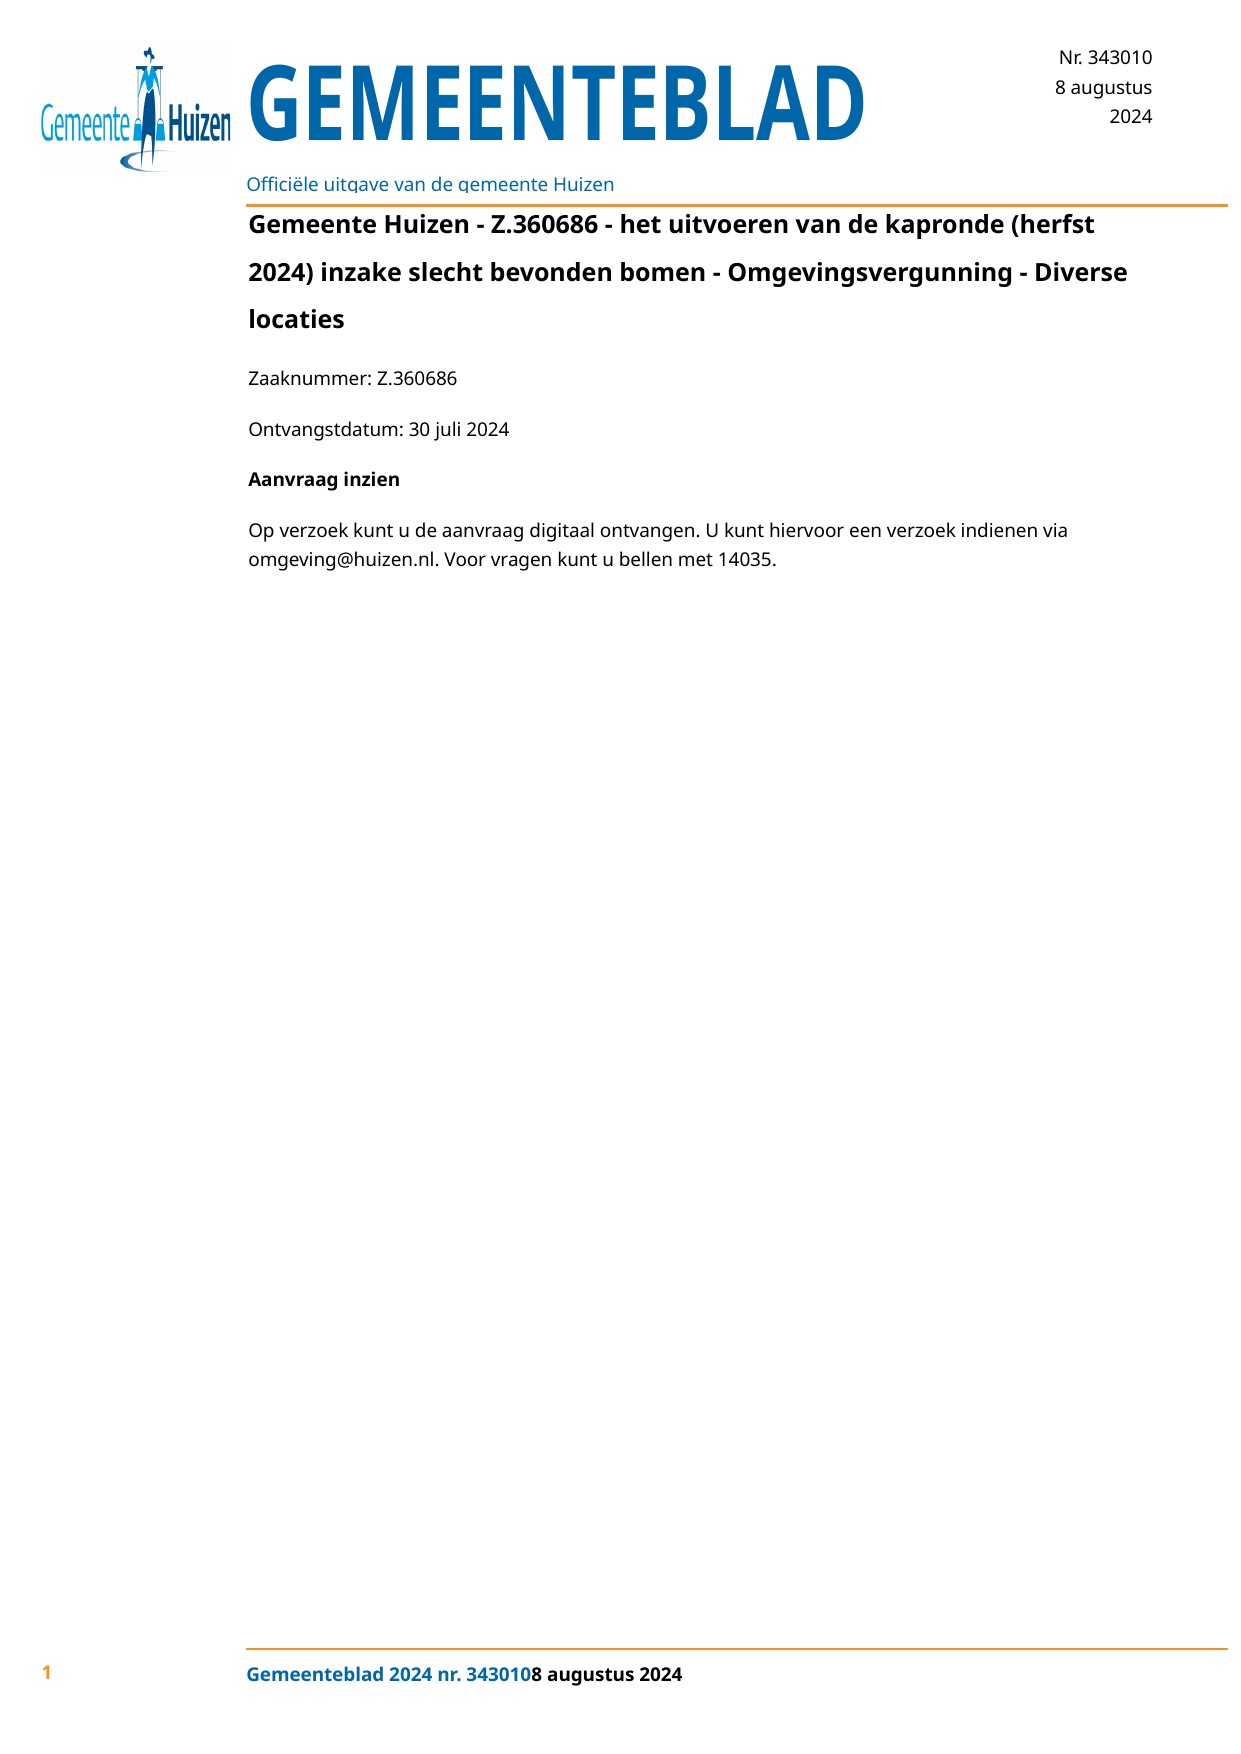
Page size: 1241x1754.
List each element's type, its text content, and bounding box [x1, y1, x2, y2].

text Op verzoek kunt u de aanvraag digitaal ontvangen. U kunt hiervoor een verzoek indienen via omgeving@huizen.nl. Voor vragen kunt u bellen met 14035. [248, 517, 1152, 572]
text Aanvraag inzien [248, 466, 1152, 492]
picture [41, 47, 231, 172]
text Zaaknummer: Z.360686 [248, 366, 1152, 391]
text Gemeente Huizen - Z.360686 - het uitvoeren van de kapronde (herfst 2024) inzake slecht bevonden bomen - Omgevingsvergunning - Diverse locaties [248, 207, 1152, 336]
text Ontvangstdatum: 30 juli 2024 [248, 416, 1152, 442]
